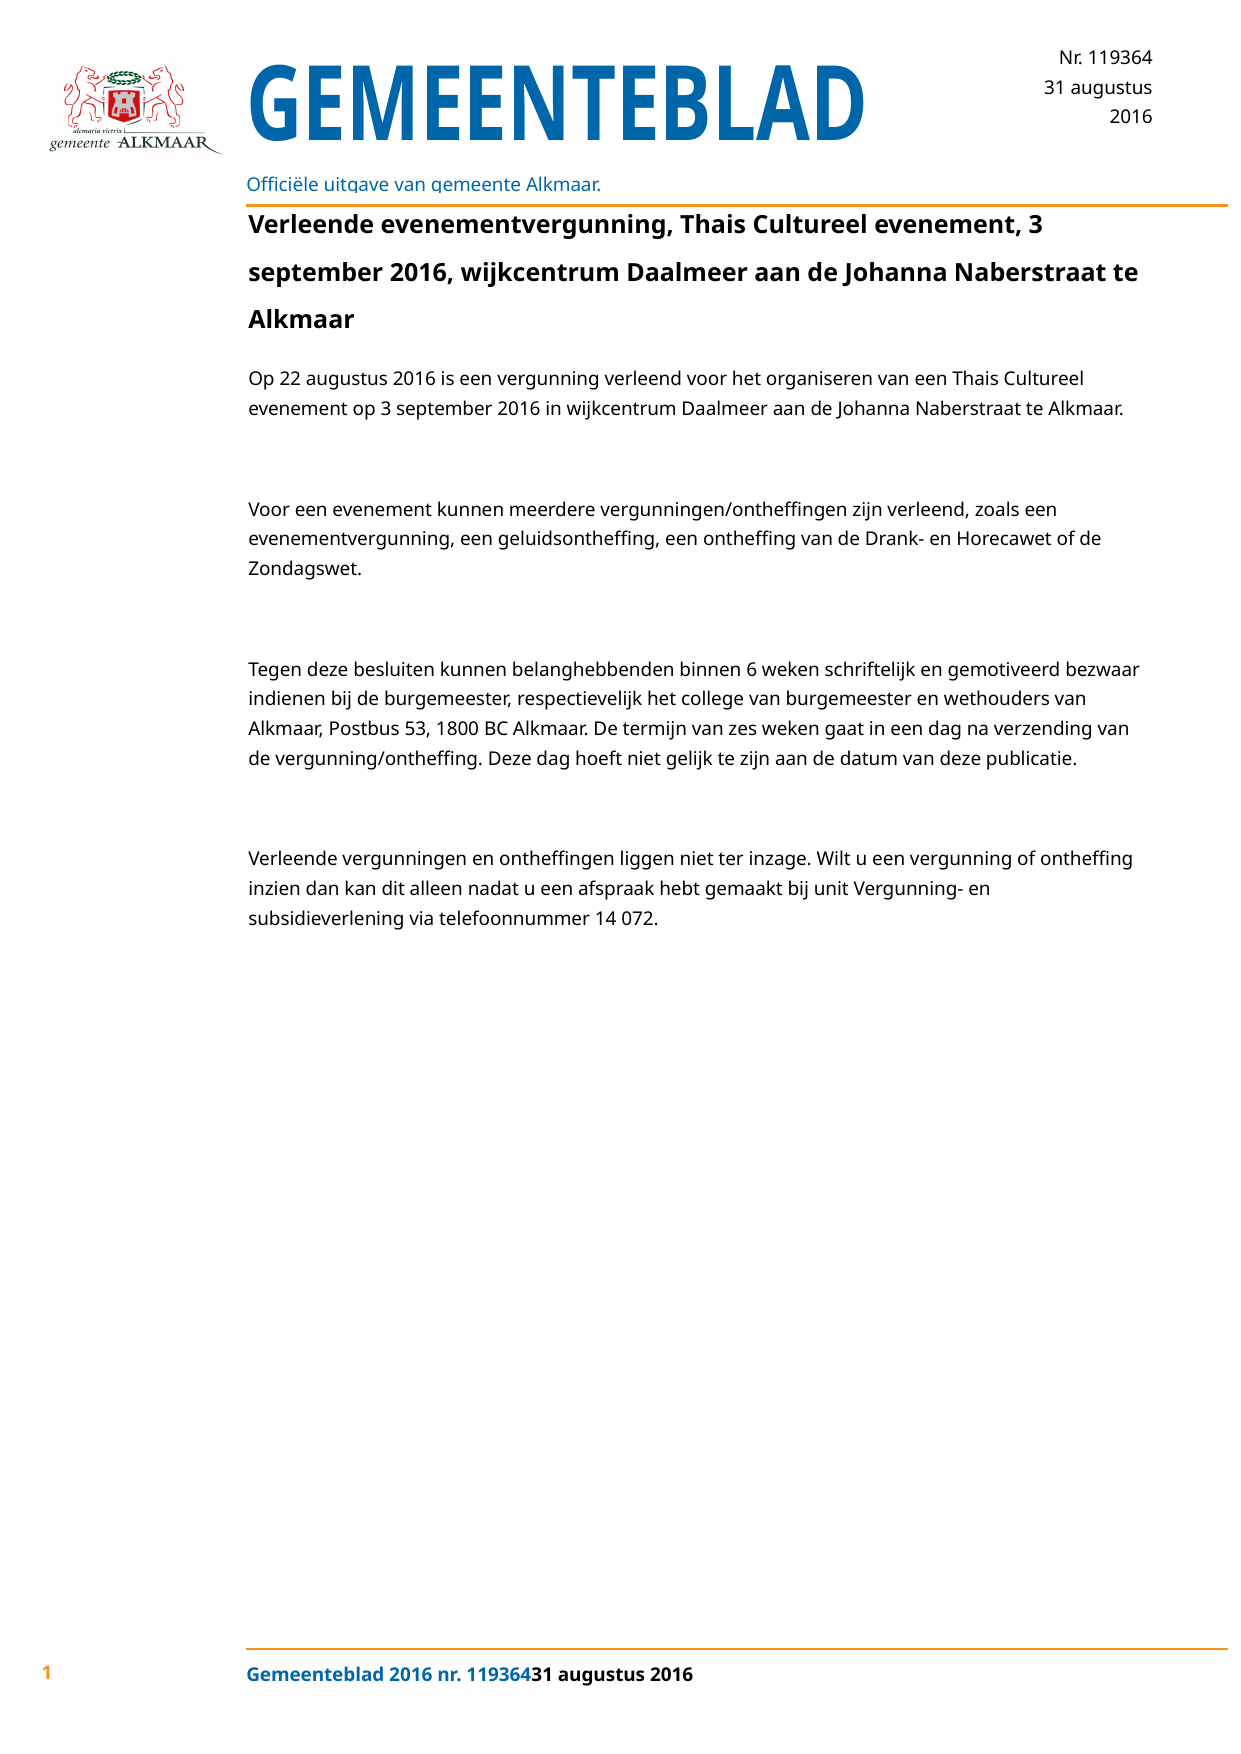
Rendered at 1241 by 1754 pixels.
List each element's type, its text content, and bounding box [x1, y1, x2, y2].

text Voor een evenement kunnen meerdere vergunningen/ontheffingen zijn verleend, zoals een evenementvergunning, een geluidsontheffing, een ontheffing van de Drank- en Horecawet of de Zondagswet. [248, 496, 1152, 581]
picture [41, 47, 231, 172]
text Verleende vergunningen en ontheffingen liggen niet ter inzage. Wilt u een vergunning of ontheffing inzien dan kan dit alleen nadat u een afspraak hebt gemaakt bij unit Vergunning- en subsidieverlening via telefoonnummer 14 072. [248, 846, 1152, 930]
text Tegen deze besluiten kunnen belanghebbenden binnen 6 weken schriftelijk en gemotiveerd bezwaar indienen bij de burgemeester, respectievelijk het college van burgemeester en wethouders van Alkmaar, Postbus 53, 1800 BC Alkmaar. De termijn van zes weken gaat in een dag na verzending van de vergunning/ontheffing. Deze dag hoeft niet gelijk te zijn aan de datum van deze publicatie. [248, 656, 1152, 770]
text Verleende evenementvergunning, Thais Cultureel evenement, 3 september 2016, wijkcentrum Daalmeer aan de Johanna Naberstraat te Alkmaar [248, 207, 1152, 336]
text Op 22 augustus 2016 is een vergunning verleend voor het organiseren van een Thais Cultureel evenement op 3 september 2016 in wijkcentrum Daalmeer aan de Johanna Naberstraat te Alkmaar. [248, 366, 1152, 421]
